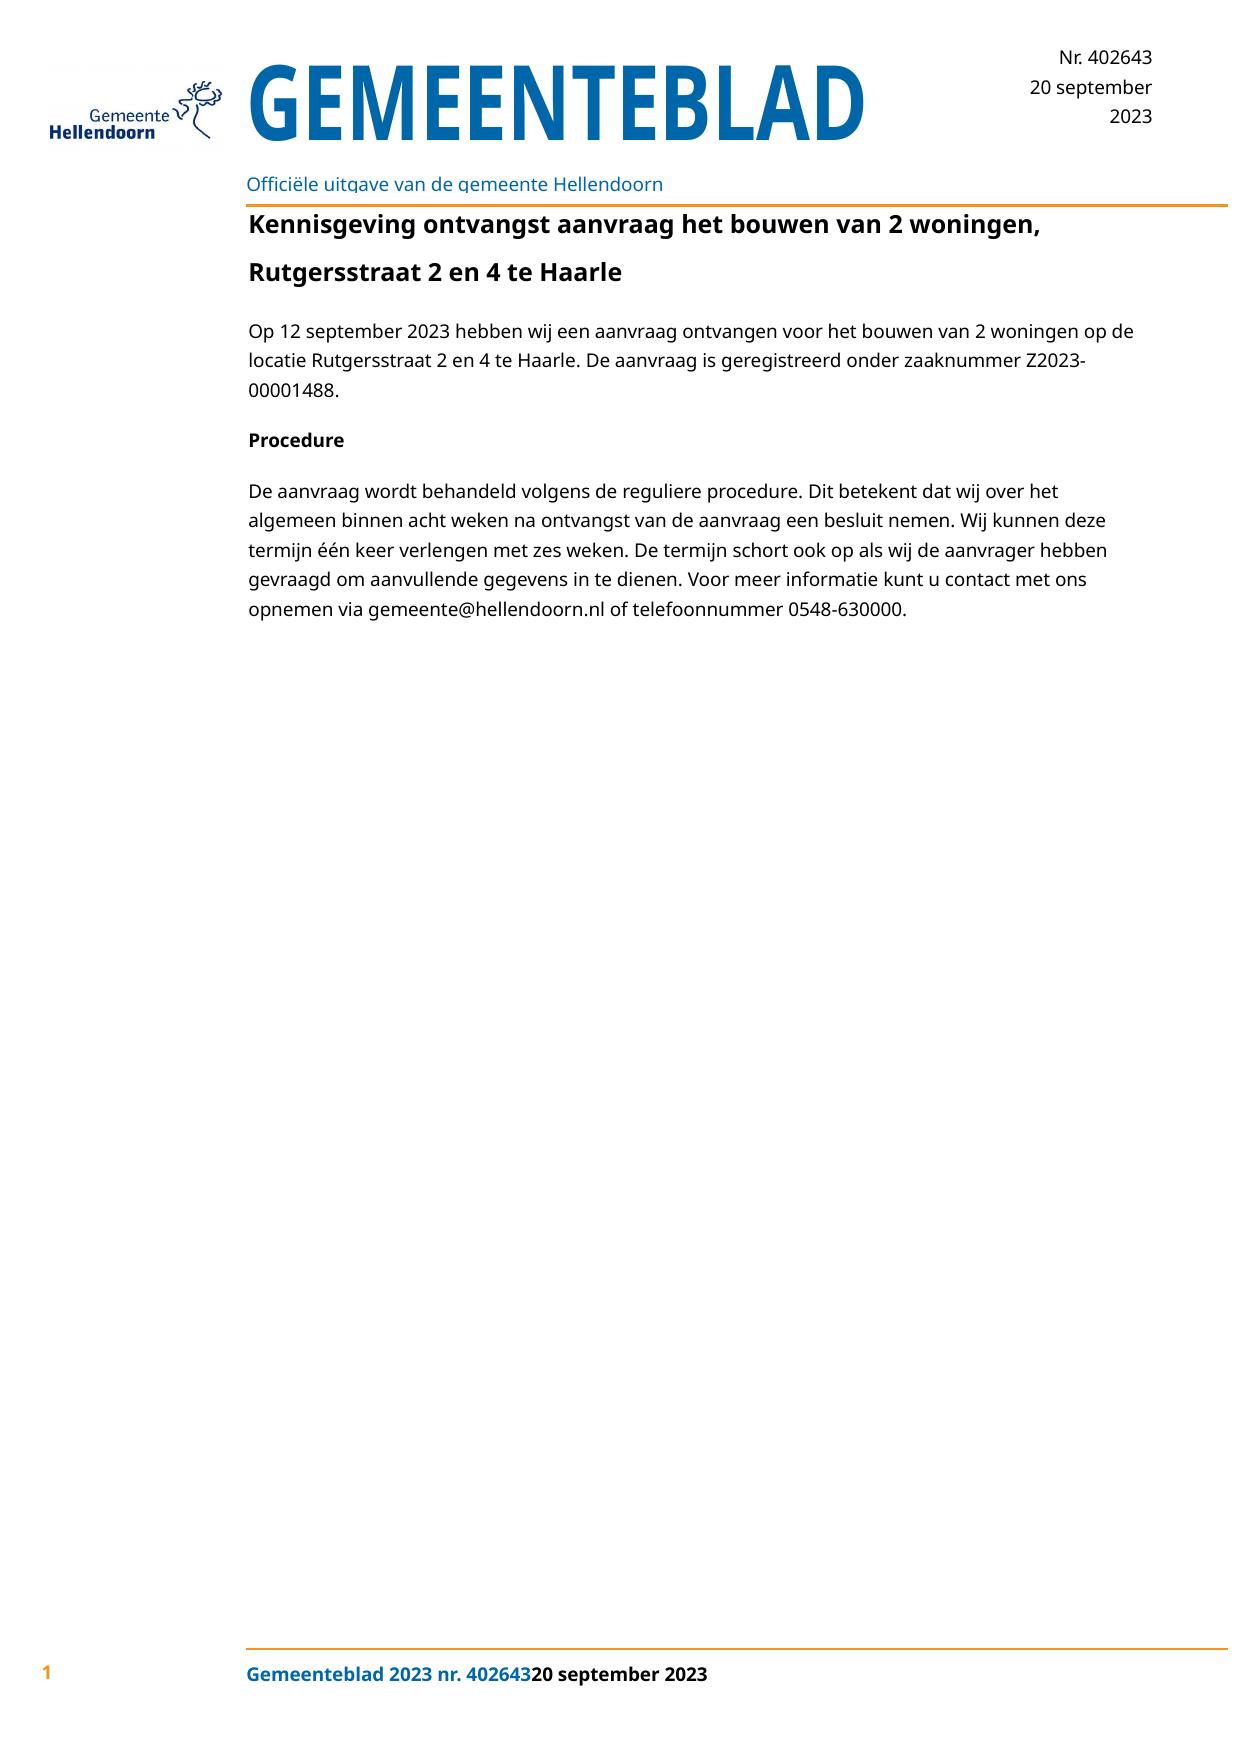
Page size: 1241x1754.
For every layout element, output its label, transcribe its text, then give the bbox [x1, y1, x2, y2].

picture [41, 47, 231, 172]
text De aanvraag wordt behandeld volgens de reguliere procedure. Dit betekent dat wij over het algemeen binnen acht weken na ontvangst van de aanvraag een besluit nemen. Wij kunnen deze termijn één keer verlengen met zes weken. De termijn schort ook op als wij de aanvrager hebben gevraagd om aanvullende gegevens in te dienen. Voor meer informatie kunt u contact met ons opnemen via gemeente@hellendoorn.nl of telefoonnummer 0548-630000. [248, 478, 1152, 622]
text Procedure [248, 427, 1152, 453]
text Kennisgeving ontvangst aanvraag het bouwen van 2 woningen, Rutgersstraat 2 en 4 te Haarle [248, 207, 1152, 288]
text Op 12 september 2023 hebben wij een aanvraag ontvangen voor het bouwen van 2 woningen op de locatie Rutgersstraat 2 en 4 te Haarle. De aanvraag is geregistreerd onder zaaknummer Z2023-00001488. [248, 318, 1152, 403]
